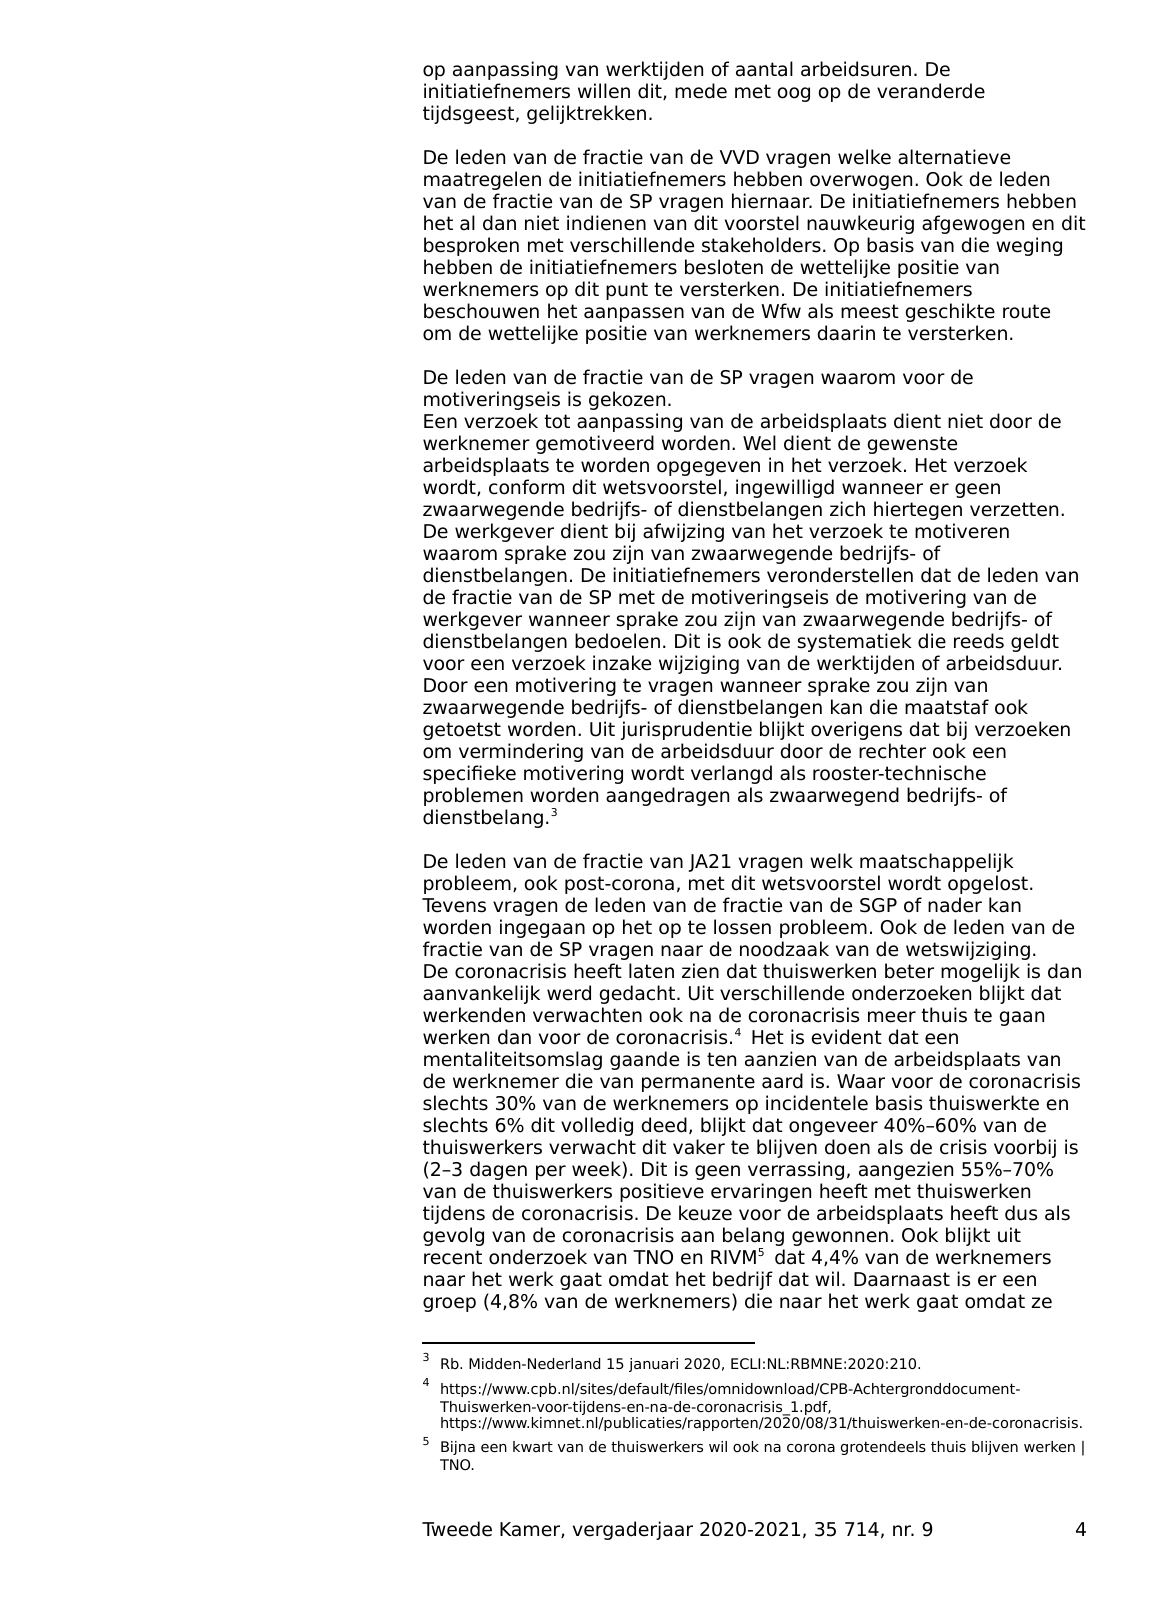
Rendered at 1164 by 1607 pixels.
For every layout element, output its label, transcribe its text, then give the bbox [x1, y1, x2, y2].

text op aanpassing van werktijden of aantal arbeidsuren. De initiatiefnemers willen dit, mede met oog op de veranderde tijdsgeest, gelijktrekken. [422, 59, 1087, 125]
text Rb. Midden-Nederland 15 januari 2020, ECLI:NL:RBMNE:2020:210. [422, 1352, 1087, 1374]
text Bijna een kwart van de thuiswerkers wil ook na corona grotendeels thuis blijven werken | TNO. [422, 1435, 1087, 1474]
text De leden van de fractie van JA21 vragen welk maatschappelijk probleem, ook post-corona, met dit wetsvoorstel wordt opgelost. Tevens vragen de leden van de fractie van de SGP of nader kan worden ingegaan op het op te lossen probleem. Ook de leden van de fractie van de SP vragen naar de noodzaak van de wetswijziging. [422, 851, 1087, 961]
text De leden van de fractie van de SP vragen waarom voor de motiveringseis is gekozen. [422, 367, 1087, 411]
text De leden van de fractie van de VVD vragen welke alternatieve maatregelen de initiatiefnemers hebben overwogen. Ook de leden van de fractie van de SP vragen hiernaar. De initiatiefnemers hebben het al dan niet indienen van dit voorstel nauwkeurig afgewogen en dit besproken met verschillende stakeholders. Op basis van die weging hebben de initiatiefnemers besloten de wettelijke positie van werknemers op dit punt te versterken. De initiatiefnemers beschouwen het aanpassen van de Wfw als meest geschikte route om de wettelijke positie van werknemers daarin te versterken. [422, 147, 1087, 345]
text https://www.cpb.nl/sites/default/files/omnidownload/CPB-Achtergronddocument-Thuiswerken-voor-tijdens-en-na-de-coronacrisis_1.pdf, https://www.kimnet.nl/publicaties/rapporten/2020/08/31/thuiswerken-en-de-coronacrisis. [422, 1377, 1087, 1432]
text De coronacrisis heeft laten zien dat thuiswerken beter mogelijk is dan aanvankelijk werd gedacht. Uit verschillende onderzoeken blijkt dat werkenden verwachten ook na de coronacrisis meer thuis te gaan werken dan voor de coronacrisis. Het is evident dat een mentaliteitsomslag gaande is ten aanzien van de arbeidsplaats van de werknemer die van permanente aard is. Waar voor de coronacrisis slechts 30% van de werknemers op incidentele basis thuiswerkte en slechts 6% dit volledig deed, blijkt dat ongeveer 40%–60% van de thuiswerkers verwacht dit vaker te blijven doen als de crisis voorbij is (2–3 dagen per week). Dit is geen verrassing, aangezien 55%–70% van de thuiswerkers positieve ervaringen heeft met thuiswerken tijdens de coronacrisis. De keuze voor de arbeidsplaats heeft dus als gevolg van de coronacrisis aan belang gewonnen. Ook blijkt uit recent onderzoek van TNO en RIVM dat 4,4% van de werknemers naar het werk gaat omdat het bedrijf dat wil. Daarnaast is er een groep (4,8% van de werknemers) die naar het werk gaat omdat ze [422, 961, 1087, 1312]
text Een verzoek tot aanpassing van de arbeidsplaats dient niet door de werknemer gemotiveerd worden. Wel dient de gewenste arbeidsplaats te worden opgegeven in het verzoek. Het verzoek wordt, conform dit wetsvoorstel, ingewilligd wanneer er geen zwaarwegende bedrijfs- of dienstbelangen zich hiertegen verzetten. De werkgever dient bij afwijzing van het verzoek te motiveren waarom sprake zou zijn van zwaarwegende bedrijfs- of dienstbelangen. De initiatiefnemers veronderstellen dat de leden van de fractie van de SP met de motiveringseis de motivering van de werkgever wanneer sprake zou zijn van zwaarwegende bedrijfs- of dienstbelangen bedoelen. Dit is ook de systematiek die reeds geldt voor een verzoek inzake wijziging van de werktijden of arbeidsduur. Door een motivering te vragen wanneer sprake zou zijn van zwaarwegende bedrijfs- of dienstbelangen kan die maatstaf ook getoetst worden. Uit jurisprudentie blijkt overigens dat bij verzoeken om vermindering van de arbeidsduur door de rechter ook een specifieke motivering wordt verlangd als rooster-technische problemen worden aangedragen als zwaarwegend bedrijfs- of dienstbelang. [422, 411, 1087, 829]
